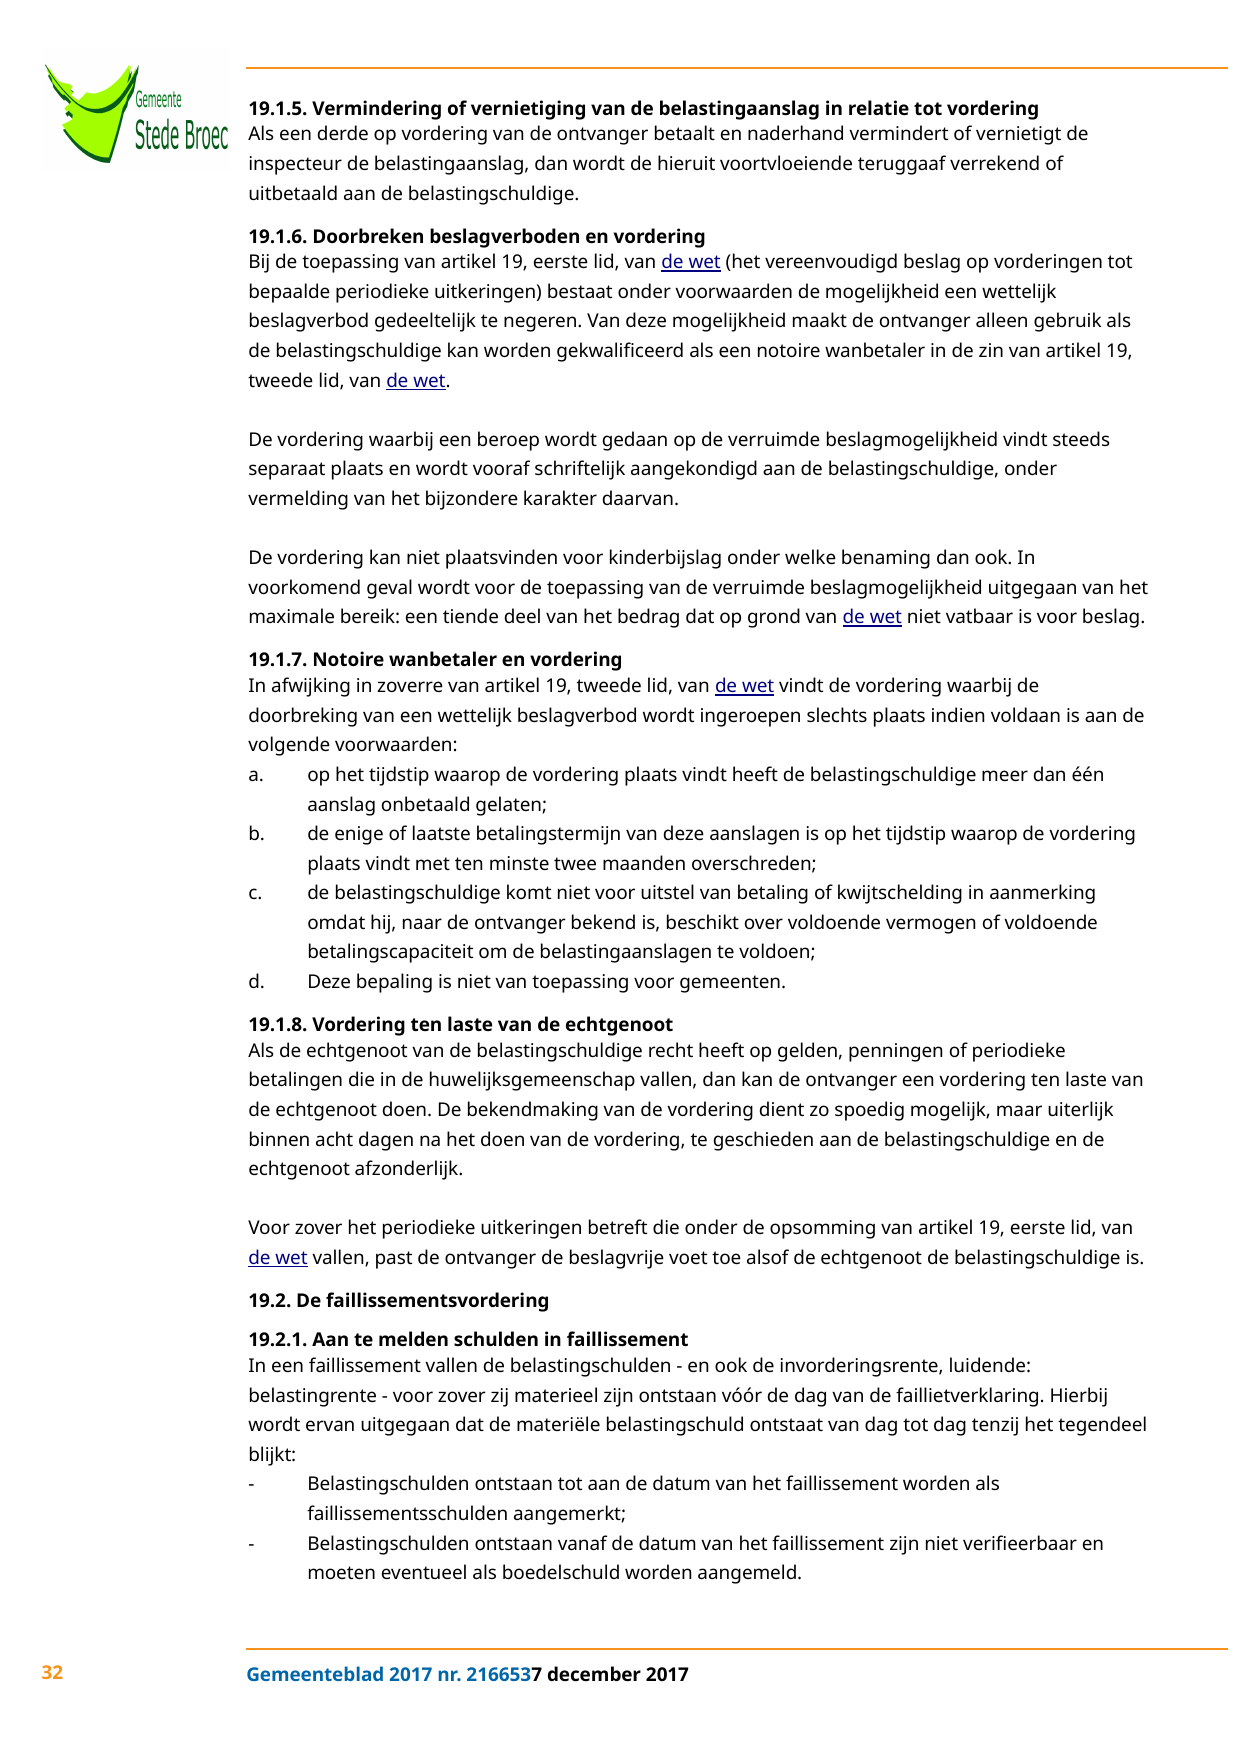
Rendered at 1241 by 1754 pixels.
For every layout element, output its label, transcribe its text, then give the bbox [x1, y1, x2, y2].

list Belastingschulden ontstaan tot aan de datum van het faillissement worden als faillissementsschulden aangemerkt; [248, 1471, 1152, 1526]
text 19.1.6. Doorbreken beslagverboden en vordering [248, 223, 1152, 248]
text 19.2. De faillissementsvordering [248, 1287, 1152, 1313]
list Deze bepaling is niet van toepassing voor gemeenten. [248, 968, 1152, 994]
text 19.1.8. Vordering ten laste van de echtgenoot [248, 1011, 1152, 1037]
text Voor zover het periodieke uitkeringen betreft die onder de opsomming van artikel 19, eerste lid, van de wet vallen, past de ontvanger de beslagvrije voet toe alsof de echtgenoot de belastingschuldige is. [248, 1214, 1152, 1270]
text 19.1.5. Vermindering of vernietiging van de belastingaanslag in relatie tot vordering [248, 95, 1152, 121]
text De vordering kan niet plaatsvinden voor kinderbijslag onder welke benaming dan ook. In voorkomend geval wordt voor de toepassing van de verruimde beslagmogelijkheid uitgegaan van het maximale bereik: een tiende deel van het bedrag dat op grond van de wet niet vatbaar is voor beslag. [248, 544, 1152, 629]
text In afwijking in zoverre van artikel 19, tweede lid, van de wet vindt de vordering waarbij de doorbreking van een wettelijk beslagverbod wordt ingeroepen slechts plaats indien voldaan is aan de volgende voorwaarden: [248, 672, 1152, 757]
text 19.1.7. Notoire wanbetaler en vordering [248, 647, 1152, 672]
text Bij de toepassing van artikel 19, eerste lid, van de wet (het vereenvoudigd beslag op vorderingen tot bepaalde periodieke uitkeringen) bestaat onder voorwaarden de mogelijkheid een wettelijk beslagverbod gedeeltelijk te negeren. Van deze mogelijkheid maakt de ontvanger alleen gebruik als de belastingschuldige kan worden gekwalificeerd als een notoire wanbetaler in de zin van artikel 19, tweede lid, van de wet. [248, 248, 1152, 393]
picture [41, 47, 231, 172]
text Als de echtgenoot van de belastingschuldige recht heeft op gelden, penningen of periodieke betalingen die in de huwelijksgemeenschap vallen, dan kan de ontvanger een vordering ten laste van de echtgenoot doen. De bekendmaking van de vordering dient zo spoedig mogelijk, maar uiterlijk binnen acht dagen na het doen van de vordering, te geschieden aan de belastingschuldige en de echtgenoot afzonderlijk. [248, 1037, 1152, 1181]
list op het tijdstip waarop de vordering plaats vindt heeft de belastingschuldige meer dan één aanslag onbetaald gelaten; [248, 761, 1152, 816]
list Belastingschulden ontstaan vanaf de datum van het faillissement zijn niet verifieerbaar en moeten eventueel als boedelschuld worden aangemeld. [248, 1530, 1152, 1585]
text In een faillissement vallen de belastingschulden - en ook de invorderingsrente, luidende: belastingrente - voor zover zij materieel zijn ontstaan vóór de dag van de faillietverklaring. Hierbij wordt ervan uitgegaan dat de materiële belastingschuld ontstaat van dag tot dag tenzij het tegendeel blijkt: [248, 1352, 1152, 1467]
text De vordering waarbij een beroep wordt gedaan op de verruimde beslagmogelijkheid vindt steeds separaat plaats en wordt vooraf schriftelijk aangekondigd aan de belastingschuldige, onder vermelding van het bijzondere karakter daarvan. [248, 426, 1152, 511]
list de enige of laatste betalingstermijn van deze aanslagen is op het tijdstip waarop de vordering plaats vindt met ten minste twee maanden overschreden; [248, 820, 1152, 876]
text Als een derde op vordering van de ontvanger betaalt en naderhand vermindert of vernietigt de inspecteur de belastingaanslag, dan wordt de hieruit voortvloeiende teruggaaf verrekend of uitbetaald aan de belastingschuldige. [248, 121, 1152, 205]
list de belastingschuldige komt niet voor uitstel van betaling of kwijtschelding in aanmerking omdat hij, naar de ontvanger bekend is, beschikt over voldoende vermogen of voldoende betalingscapaciteit om de belastingaanslagen te voldoen; [248, 879, 1152, 964]
text 19.2.1. Aan te melden schulden in faillissement [248, 1327, 1152, 1352]
